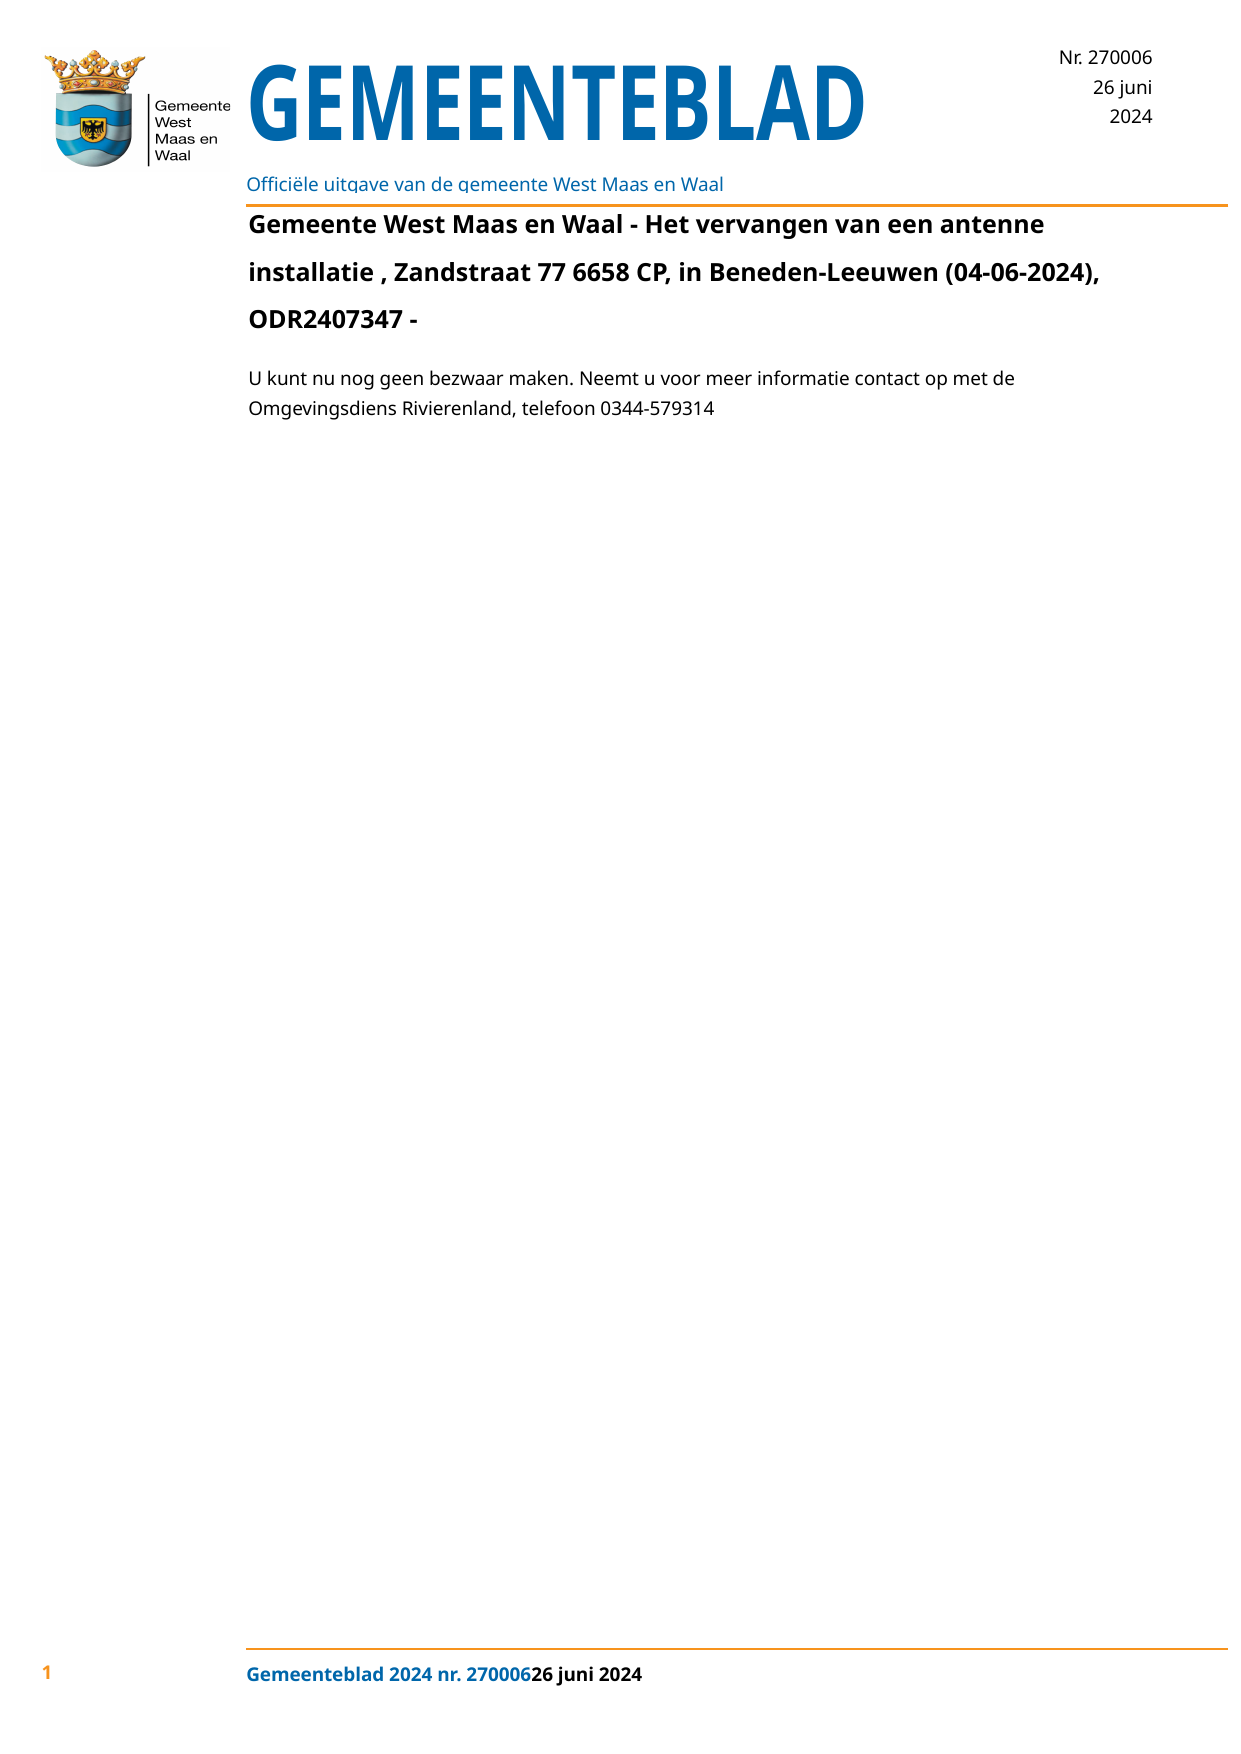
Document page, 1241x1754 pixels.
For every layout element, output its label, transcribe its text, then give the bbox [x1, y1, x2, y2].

picture [41, 47, 231, 172]
text U kunt nu nog geen bezwaar maken. Neemt u voor meer informatie contact op met de Omgevingsdiens Rivierenland, telefoon 0344-579314 [248, 366, 1152, 421]
text Gemeente West Maas en Waal - Het vervangen van een antenne installatie , Zandstraat 77 6658 CP, in Beneden-Leeuwen (04-06-2024), ODR2407347 - [248, 207, 1152, 336]
